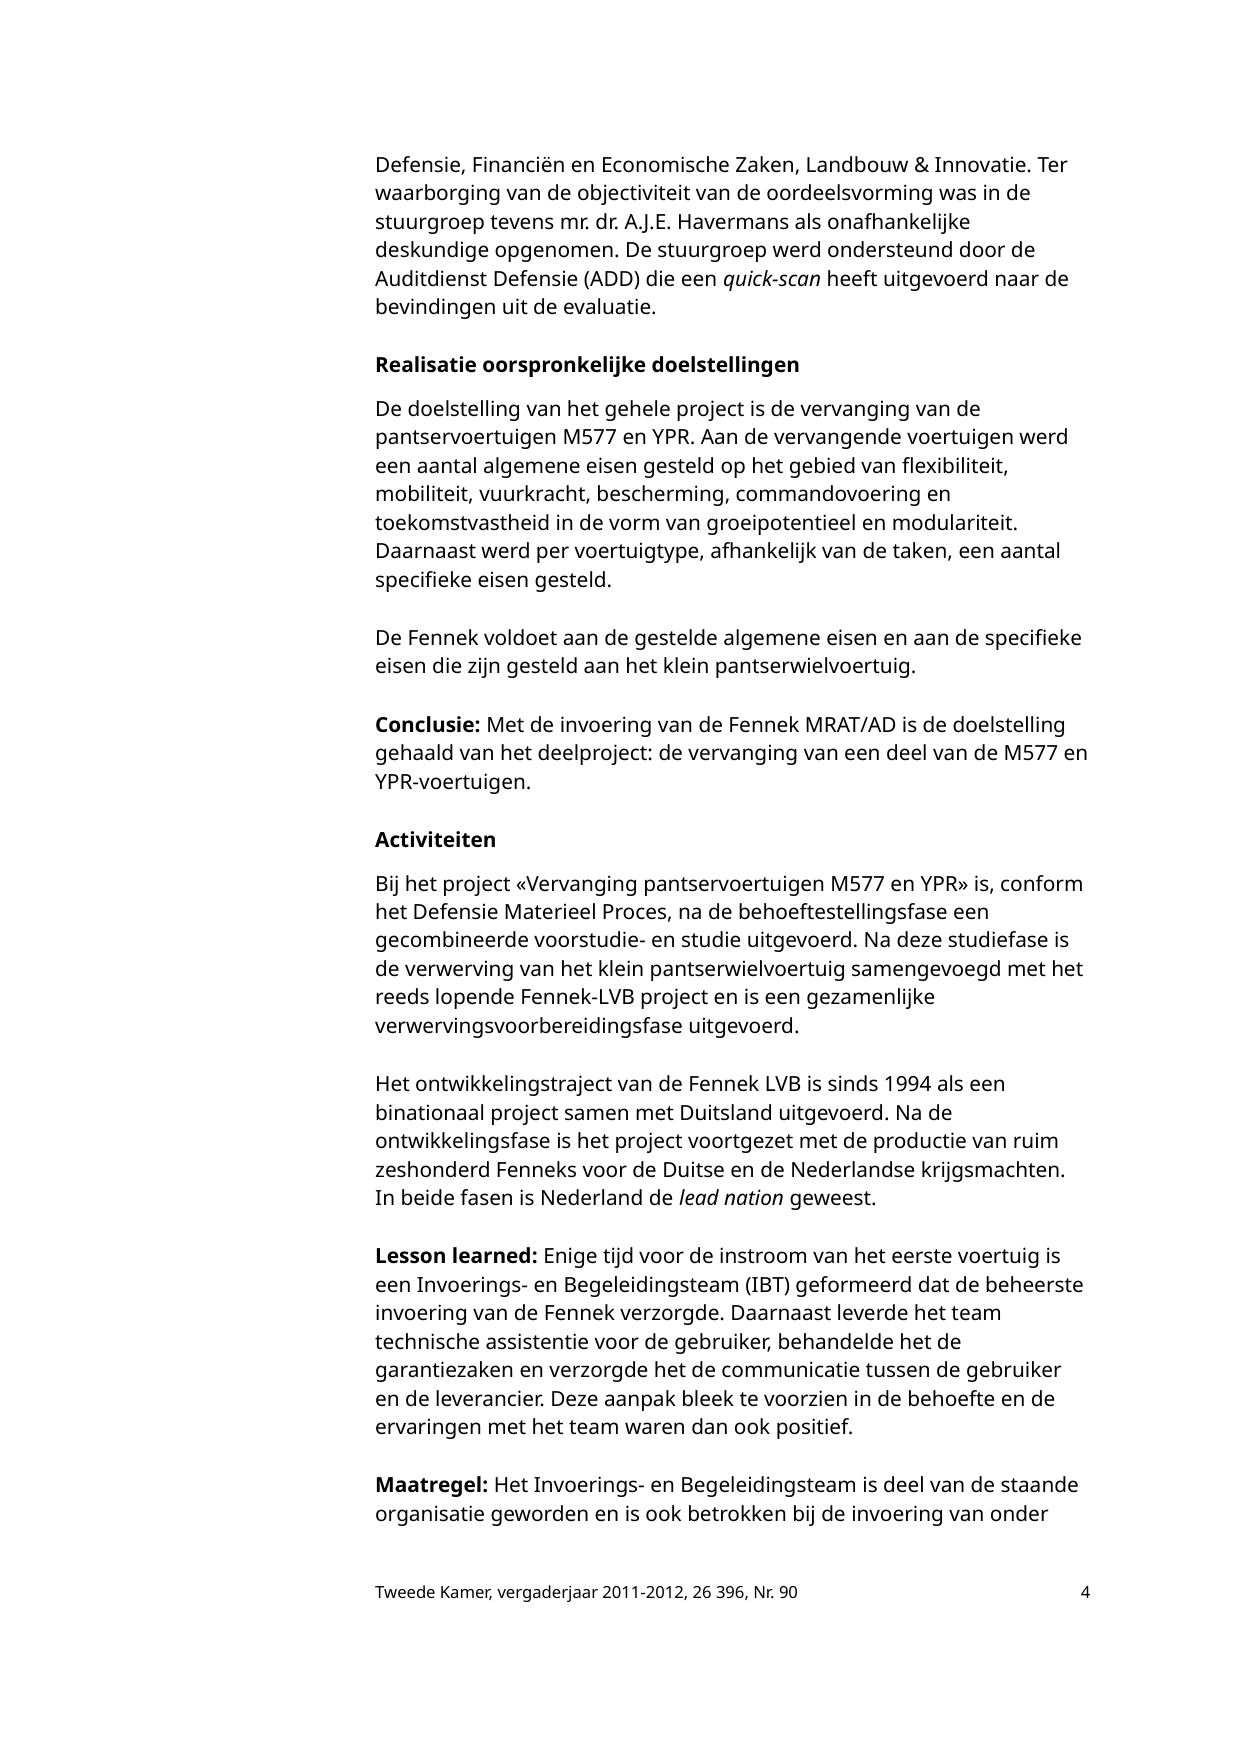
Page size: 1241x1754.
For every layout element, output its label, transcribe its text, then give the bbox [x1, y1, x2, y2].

text Lesson learned: Enige tijd voor de instroom van het eerste voertuig is een Invoerings- en Begeleidingsteam (IBT) geformeerd dat de beheerste invoering van de Fennek verzorgde. Daarnaast leverde het team technische assistentie voor de gebruiker, behandelde het de garantiezaken en verzorgde het de communicatie tussen de gebruiker en de leverancier. Deze aanpak bleek te voorzien in de behoefte en de ervaringen met het team waren dan ook positief. [375, 1242, 1090, 1441]
text Defensie, Financiën en Economische Zaken, Landbouw & Innovatie. Ter waarborging van de objectiviteit van de oordeelsvorming was in de stuurgroep tevens mr. dr. A.J.E. Havermans als onafhankelijke deskundige opgenomen. De stuurgroep werd ondersteund door de Auditdienst Defensie (ADD) die een quick-scan heeft uitgevoerd naar de bevindingen uit de evaluatie. [375, 150, 1090, 321]
text Maatregel: Het Invoerings- en Begeleidingsteam is deel van de staande organisatie geworden en is ook betrokken bij de invoering van onder [375, 1471, 1090, 1527]
text Bij het project «Vervanging pantservoertuigen M577 en YPR» is, conform het Defensie Materieel Proces, na de behoeftestellingsfase een gecombineerde voorstudie- en studie uitgevoerd. Na deze studiefase is de verwerving van het klein pantserwielvoertuig samengevoegd met het reeds lopende Fennek-LVB project en is een gezamenlijke verwervingsvoorbereidingsfase uitgevoerd. [375, 869, 1090, 1039]
text Activiteiten [375, 825, 1090, 854]
text Realisatie oorspronkelijke doelstellingen [375, 351, 1090, 379]
text De Fennek voldoet aan de gestelde algemene eisen en aan de specifieke eisen die zijn gesteld aan het klein pantserwielvoertuig. [375, 623, 1090, 680]
text De doelstelling van het gehele project is de vervanging van de pantservoertuigen M577 en YPR. Aan de vervangende voertuigen werd een aantal algemene eisen gesteld op het gebied van flexibiliteit, mobiliteit, vuurkracht, bescherming, commandovoering en toekomstvastheid in de vorm van groeipotentieel en modulariteit. Daarnaast werd per voertuigtype, afhankelijk van de taken, een aantal specifieke eisen gesteld. [375, 394, 1090, 593]
text Conclusie: Met de invoering van de Fennek MRAT/AD is de doelstelling gehaald van het deelproject: de vervanging van een deel van de M577 en YPR-voertuigen. [375, 710, 1090, 795]
text Het ontwikkelingstraject van de Fennek LVB is sinds 1994 als een binationaal project samen met Duitsland uitgevoerd. Na de ontwikkelingsfase is het project voortgezet met de productie van ruim zeshonderd Fenneks voor de Duitse en de Nederlandse krijgsmachten. In beide fasen is Nederland de lead nation geweest. [375, 1069, 1090, 1212]
